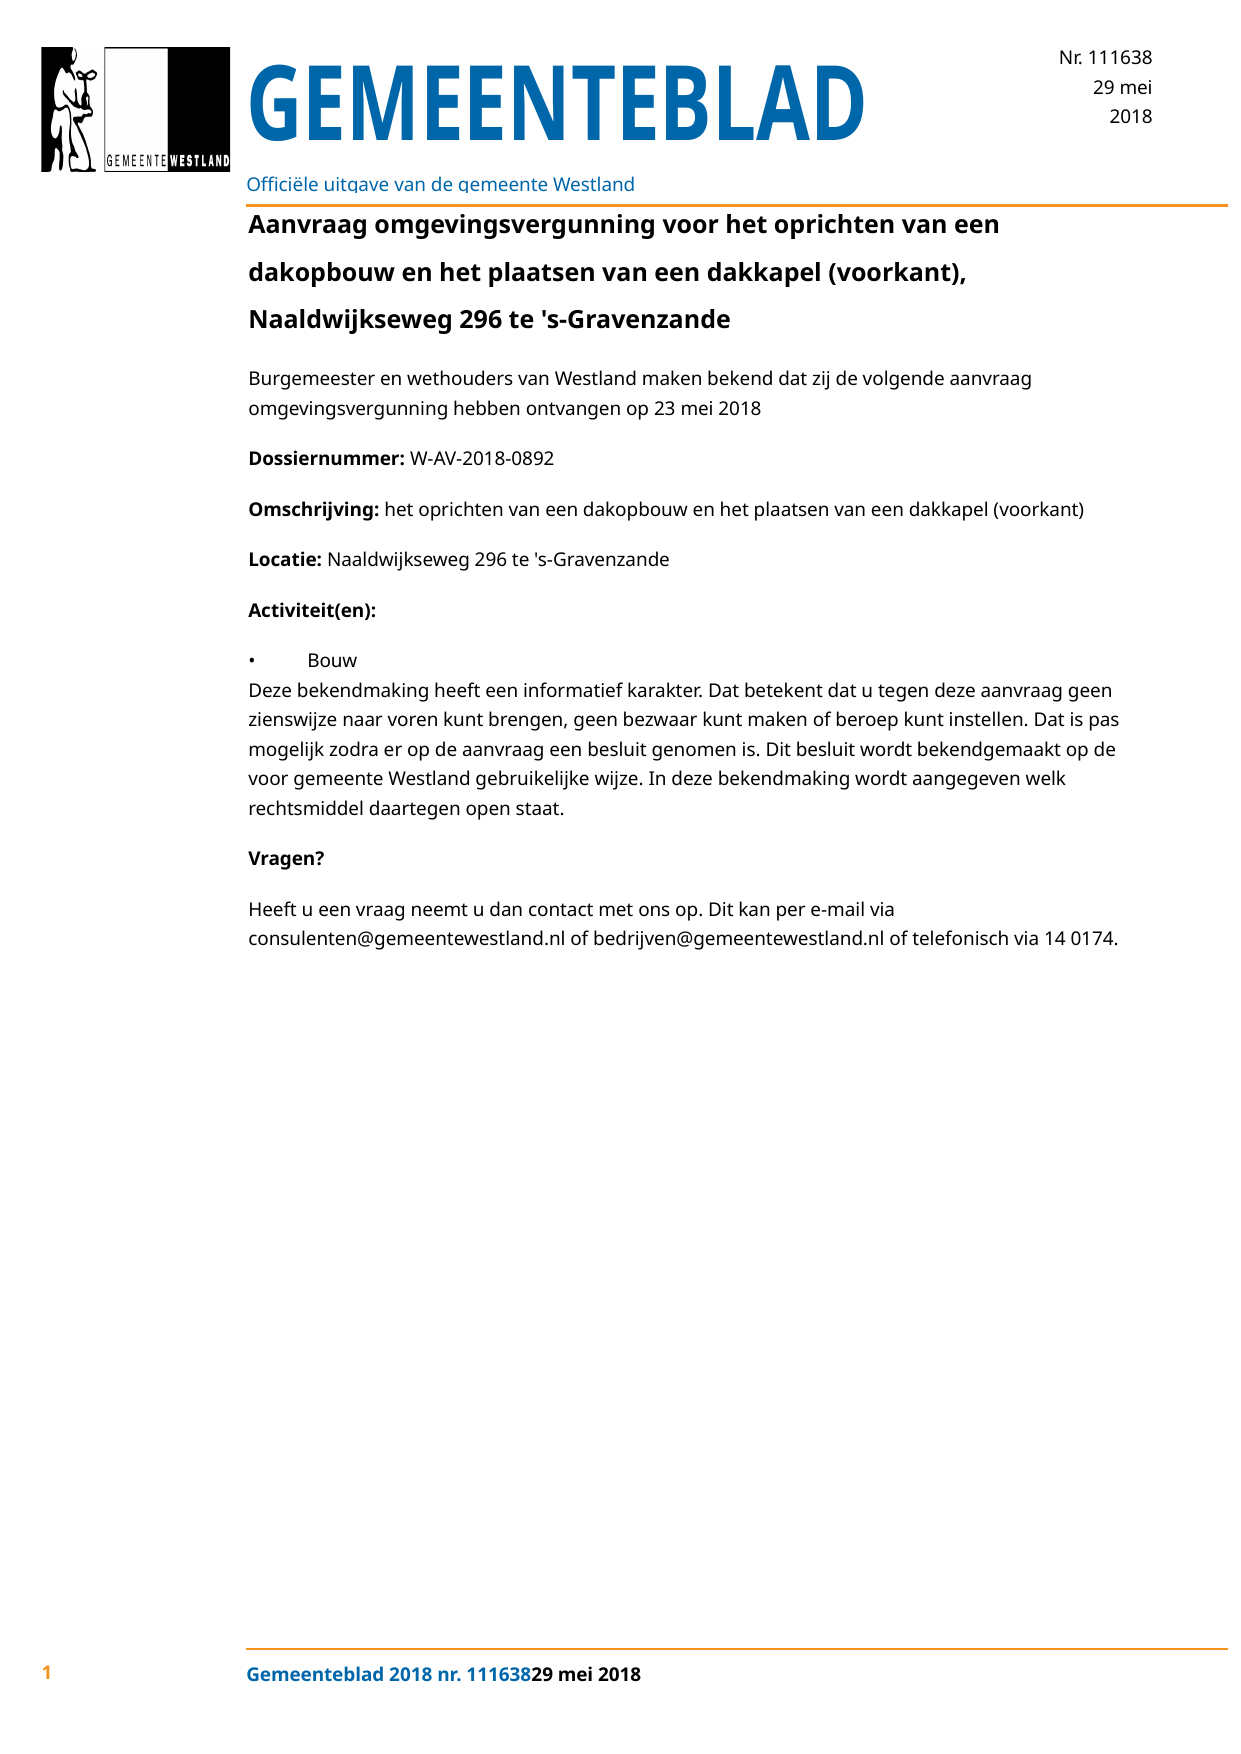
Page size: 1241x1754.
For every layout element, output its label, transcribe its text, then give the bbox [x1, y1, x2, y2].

text Burgemeester en wethouders van Westland maken bekend dat zij de volgende aanvraag omgevingsvergunning hebben ontvangen op 23 mei 2018 [248, 366, 1152, 421]
text Locatie: Naaldwijkseweg 296 te 's-Gravenzande [248, 546, 1152, 572]
text Omschrijving: het oprichten van een dakopbouw en het plaatsen van een dakkapel (voorkant) [248, 496, 1152, 522]
text Deze bekendmaking heeft een informatief karakter. Dat betekent dat u tegen deze aanvraag geen zienswijze naar voren kunt brengen, geen bezwaar kunt maken of beroep kunt instellen. Dat is pas mogelijk zodra er op de aanvraag een besluit genomen is. Dit besluit wordt bekendgemaakt op de voor gemeente Westland gebruikelijke wijze. In deze bekendmaking wordt aangegeven welk rechtsmiddel daartegen open staat. [248, 677, 1152, 821]
picture [41, 47, 231, 172]
text Vragen? [248, 846, 1152, 871]
text Aanvraag omgevingsvergunning voor het oprichten van een dakopbouw en het plaatsen van een dakkapel (voorkant), Naaldwijkseweg 296 te 's-Gravenzande [248, 207, 1152, 336]
list Bouw [248, 647, 1152, 673]
text Dossiernummer: W-AV-2018-0892 [248, 446, 1152, 471]
text Activiteit(en): [248, 597, 1152, 622]
text Heeft u een vraag neemt u dan contact met ons op. Dit kan per e-mail via consulenten@gemeentewestland.nl of bedrijven@gemeentewestland.nl of telefonisch via 14 0174. [248, 896, 1152, 951]
